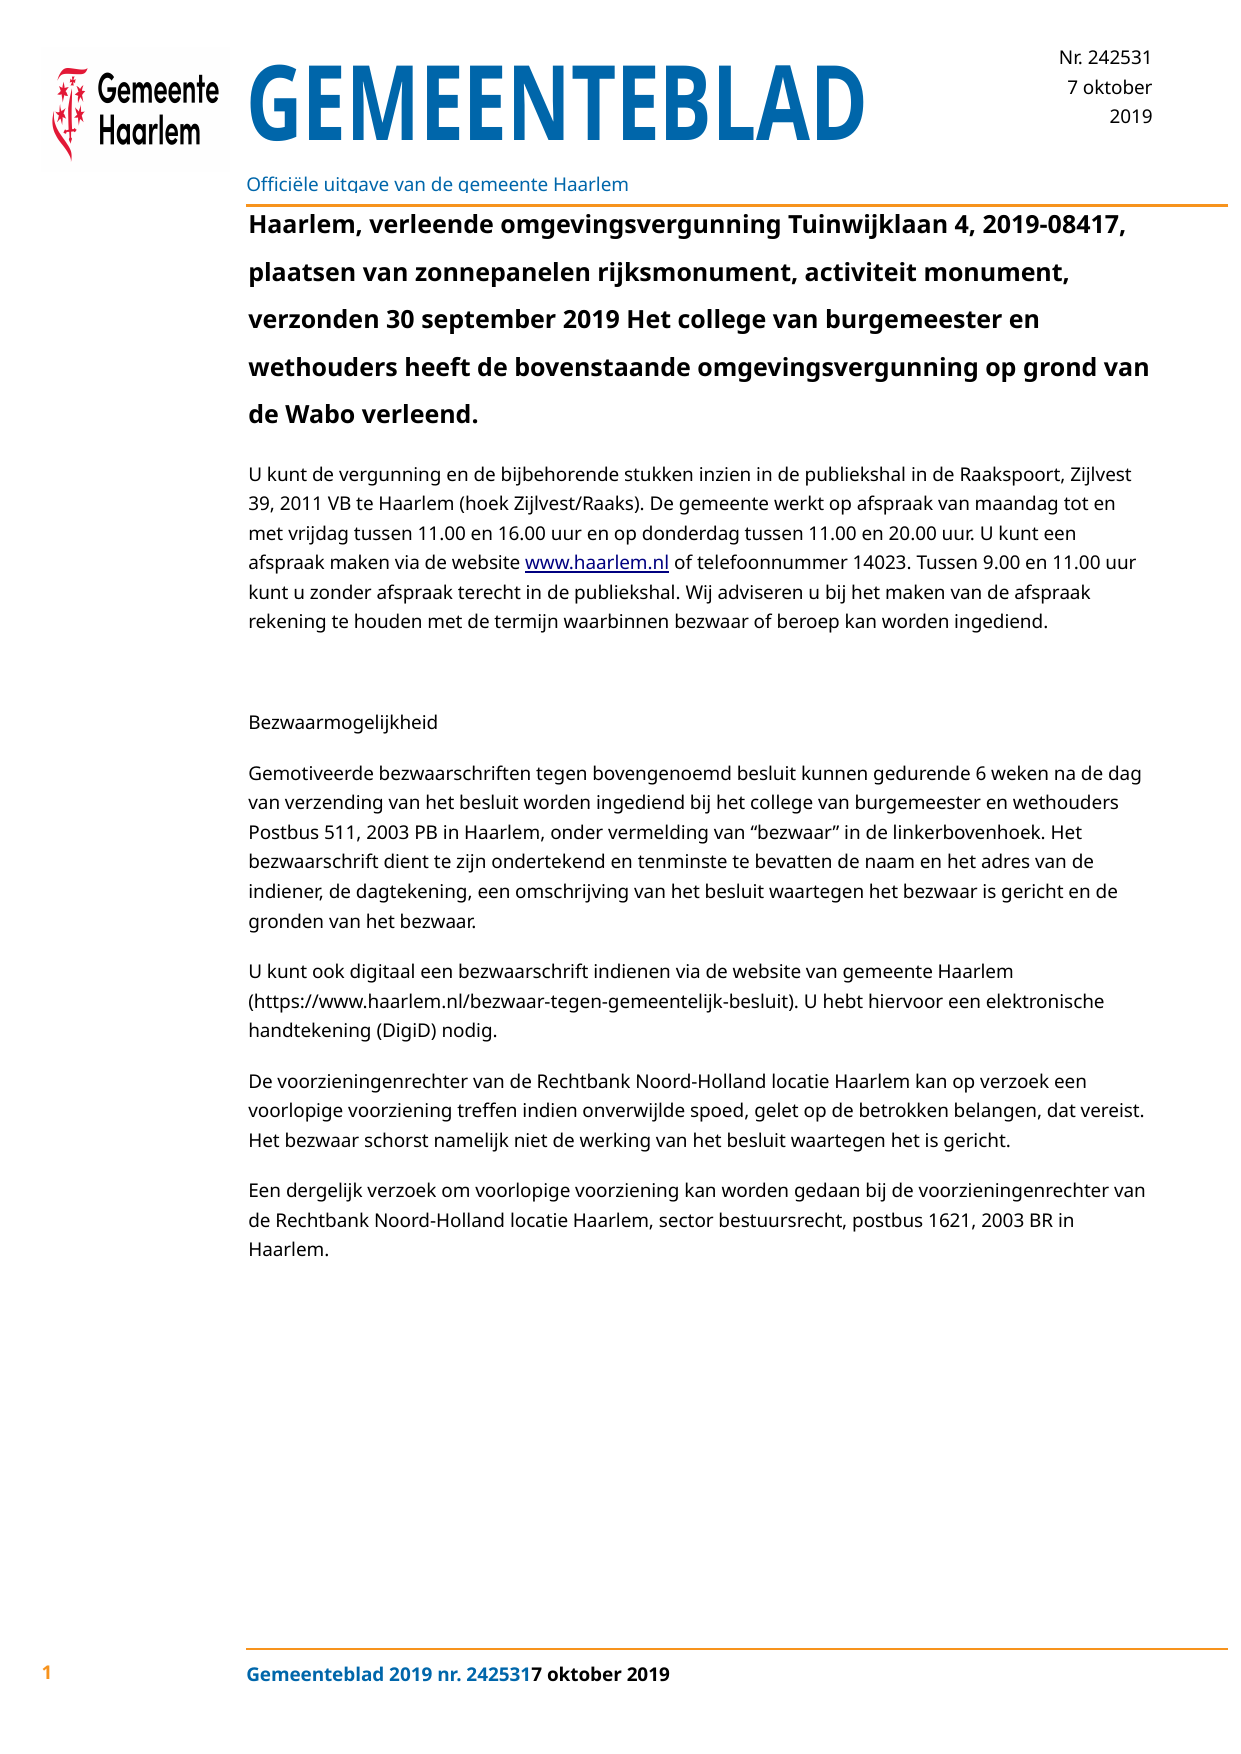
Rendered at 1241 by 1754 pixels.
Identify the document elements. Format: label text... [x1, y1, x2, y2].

text U kunt de vergunning en de bijbehorende stukken inzien in de publiekshal in de Raakspoort, Zijlvest 39, 2011 VB te Haarlem (hoek Zijlvest/Raaks). De gemeente werkt op afspraak van maandag tot en met vrijdag tussen 11.00 en 16.00 uur en op donderdag tussen 11.00 en 20.00 uur. U kunt een afspraak maken via de website www.haarlem.nl of telefoonnummer 14023. Tussen 9.00 en 11.00 uur kunt u zonder afspraak terecht in de publiekshal. Wij adviseren u bij het maken van de afspraak rekening te houden met de termijn waarbinnen bezwaar of beroep kan worden ingediend. [248, 461, 1152, 634]
text De voorzieningenrechter van de Rechtbank Noord-Holland locatie Haarlem kan op verzoek een voorlopige voorziening treffen indien onverwijlde spoed, gelet op de betrokken belangen, dat vereist. Het bezwaar schorst namelijk niet de werking van het besluit waartegen het is gericht. [248, 1068, 1152, 1153]
text Gemotiveerde bezwaarschriften tegen bovengenoemd besluit kunnen gedurende 6 weken na de dag van verzending van het besluit worden ingediend bij het college van burgemeester en wethouders Postbus 511, 2003 PB in Haarlem, onder vermelding van “bezwaar” in de linkerbovenhoek. Het bezwaarschrift dient te zijn ondertekend en tenminste te bevatten de naam en het adres van de indiener, de dagtekening, een omschrijving van het besluit waartegen het bezwaar is gericht en de gronden van het bezwaar. [248, 760, 1152, 933]
text U kunt ook digitaal een bezwaarschrift indienen via de website van gemeente Haarlem (https://www.haarlem.nl/bezwaar-tegen-gemeentelijk-besluit). U hebt hiervoor een elektronische handtekening (DigiD) nodig. [248, 958, 1152, 1043]
text Een dergelijk verzoek om voorlopige voorziening kan worden gedaan bij de voorzieningenrechter van de Rechtbank Noord-Holland locatie Haarlem, sector bestuursrecht, postbus 1621, 2003 BR in Haarlem. [248, 1177, 1152, 1262]
text Haarlem, verleende omgevingsvergunning Tuinwijklaan 4, 2019-08417, plaatsen van zonnepanelen rijksmonument, activiteit monument, verzonden 30 september 2019 Het college van burgemeester en wethouders heeft de bovenstaande omgevingsvergunning op grond van de Wabo verleend. [248, 207, 1152, 431]
picture [41, 47, 231, 172]
text Bezwaarmogelijkheid [248, 709, 1152, 735]
